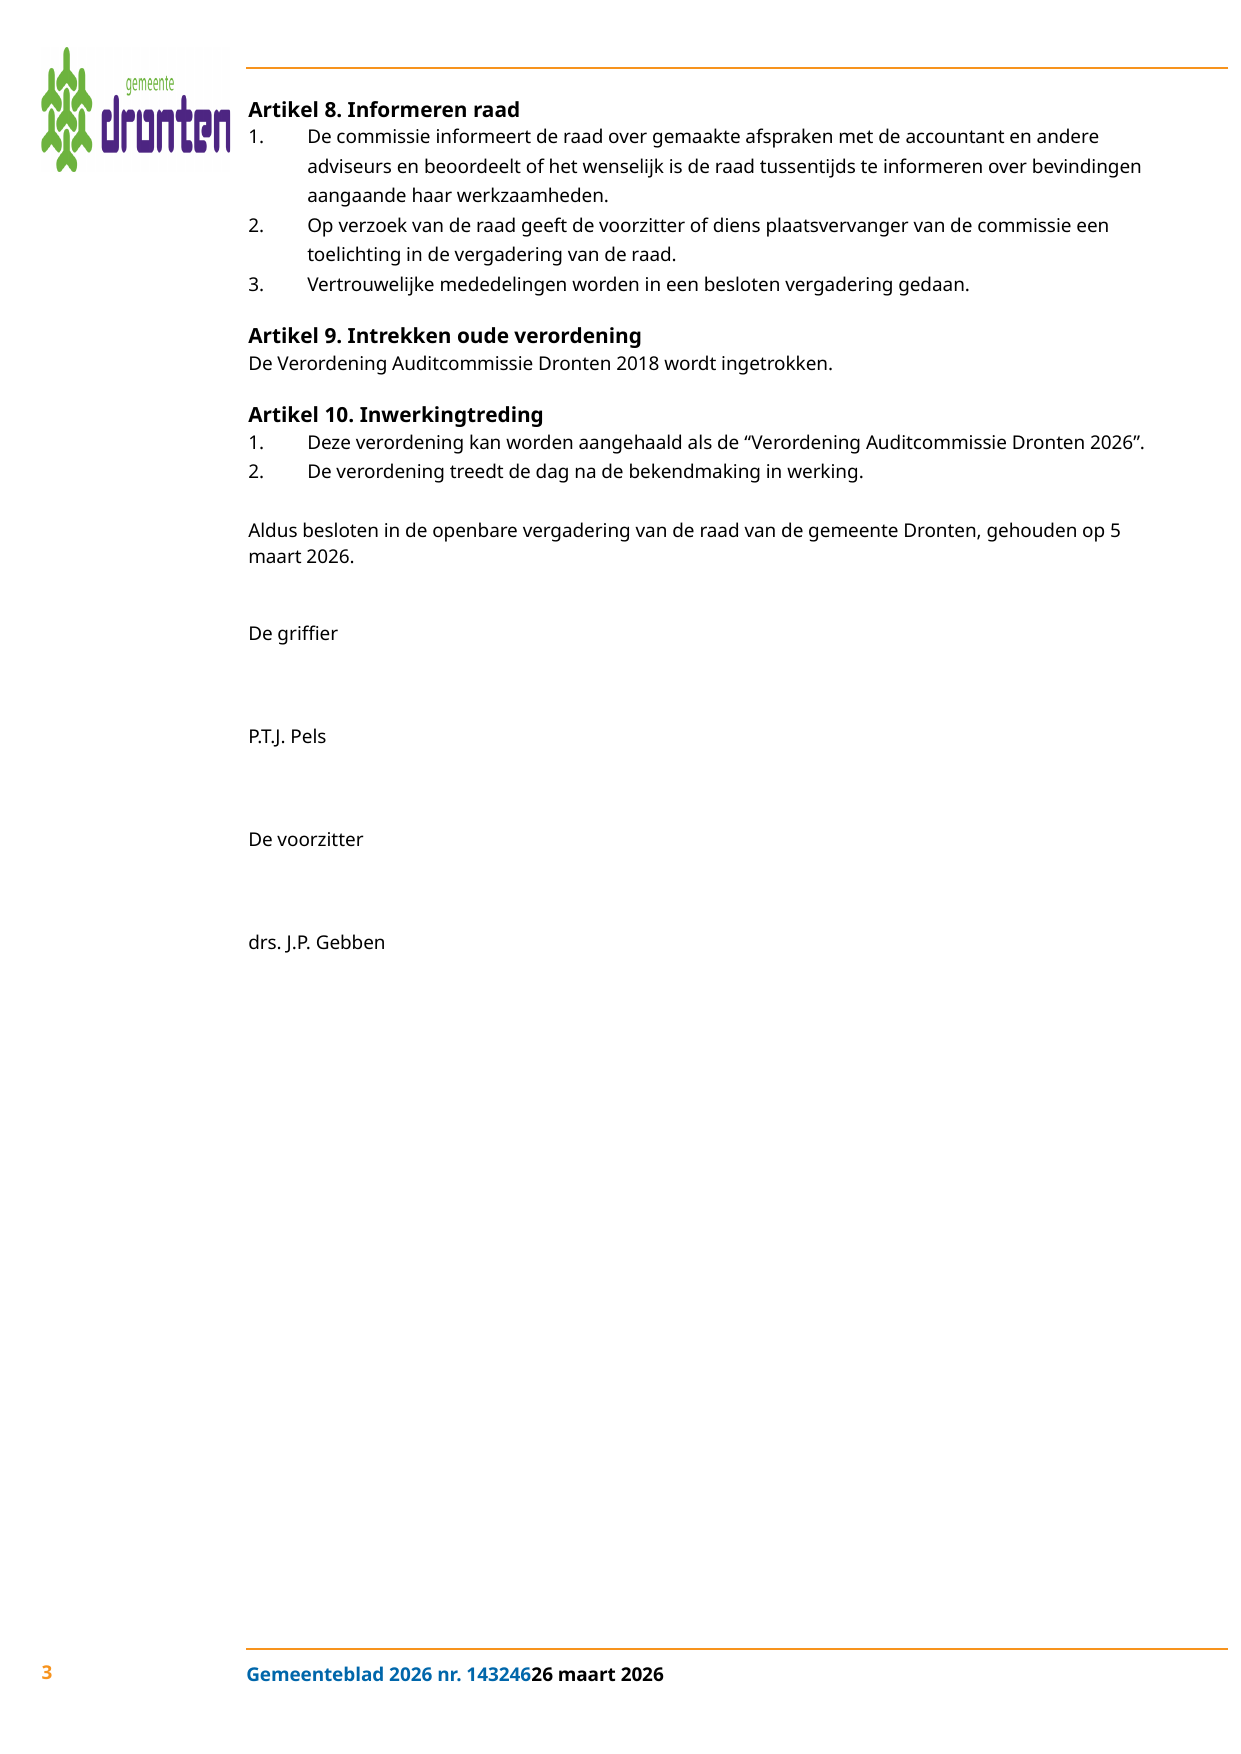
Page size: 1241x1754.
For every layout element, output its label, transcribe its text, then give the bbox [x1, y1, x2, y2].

text De voorzitter [248, 826, 1152, 852]
list Vertrouwelijke mededelingen worden in een besloten vergadering gedaan. [248, 271, 1152, 297]
list Deze verordening kan worden aangehaald als de “Verordening Auditcommissie Dronten 2026”. [248, 429, 1152, 454]
list De verordening treedt de dag na de bekendmaking in werking. [248, 458, 1152, 484]
text De Verordening Auditcommissie Dronten 2018 wordt ingetrokken. [248, 350, 1152, 376]
text Artikel 9. Intrekken oude verordening [248, 322, 1152, 350]
picture [41, 47, 231, 172]
text drs. J.P. Gebben [248, 929, 1152, 955]
list De commissie informeert de raad over gemaakte afspraken met de accountant en andere adviseurs en beoordeelt of het wenselijk is de raad tussentijds te informeren over bevindingen aangaande haar werkzaamheden. [248, 123, 1152, 208]
text Aldus besloten in de openbare vergadering van de raad van de gemeente Dronten, gehouden op 5 maart 2026. [248, 518, 1152, 569]
text P.T.J. Pels [248, 723, 1152, 749]
text Artikel 8. Informeren raad [248, 95, 1152, 123]
text De griffier [248, 621, 1152, 646]
text Artikel 10. Inwerkingtreding [248, 400, 1152, 429]
list Op verzoek van de raad geeft de voorzitter of diens plaatsvervanger van de commissie een toelichting in de vergadering van de raad. [248, 212, 1152, 267]
